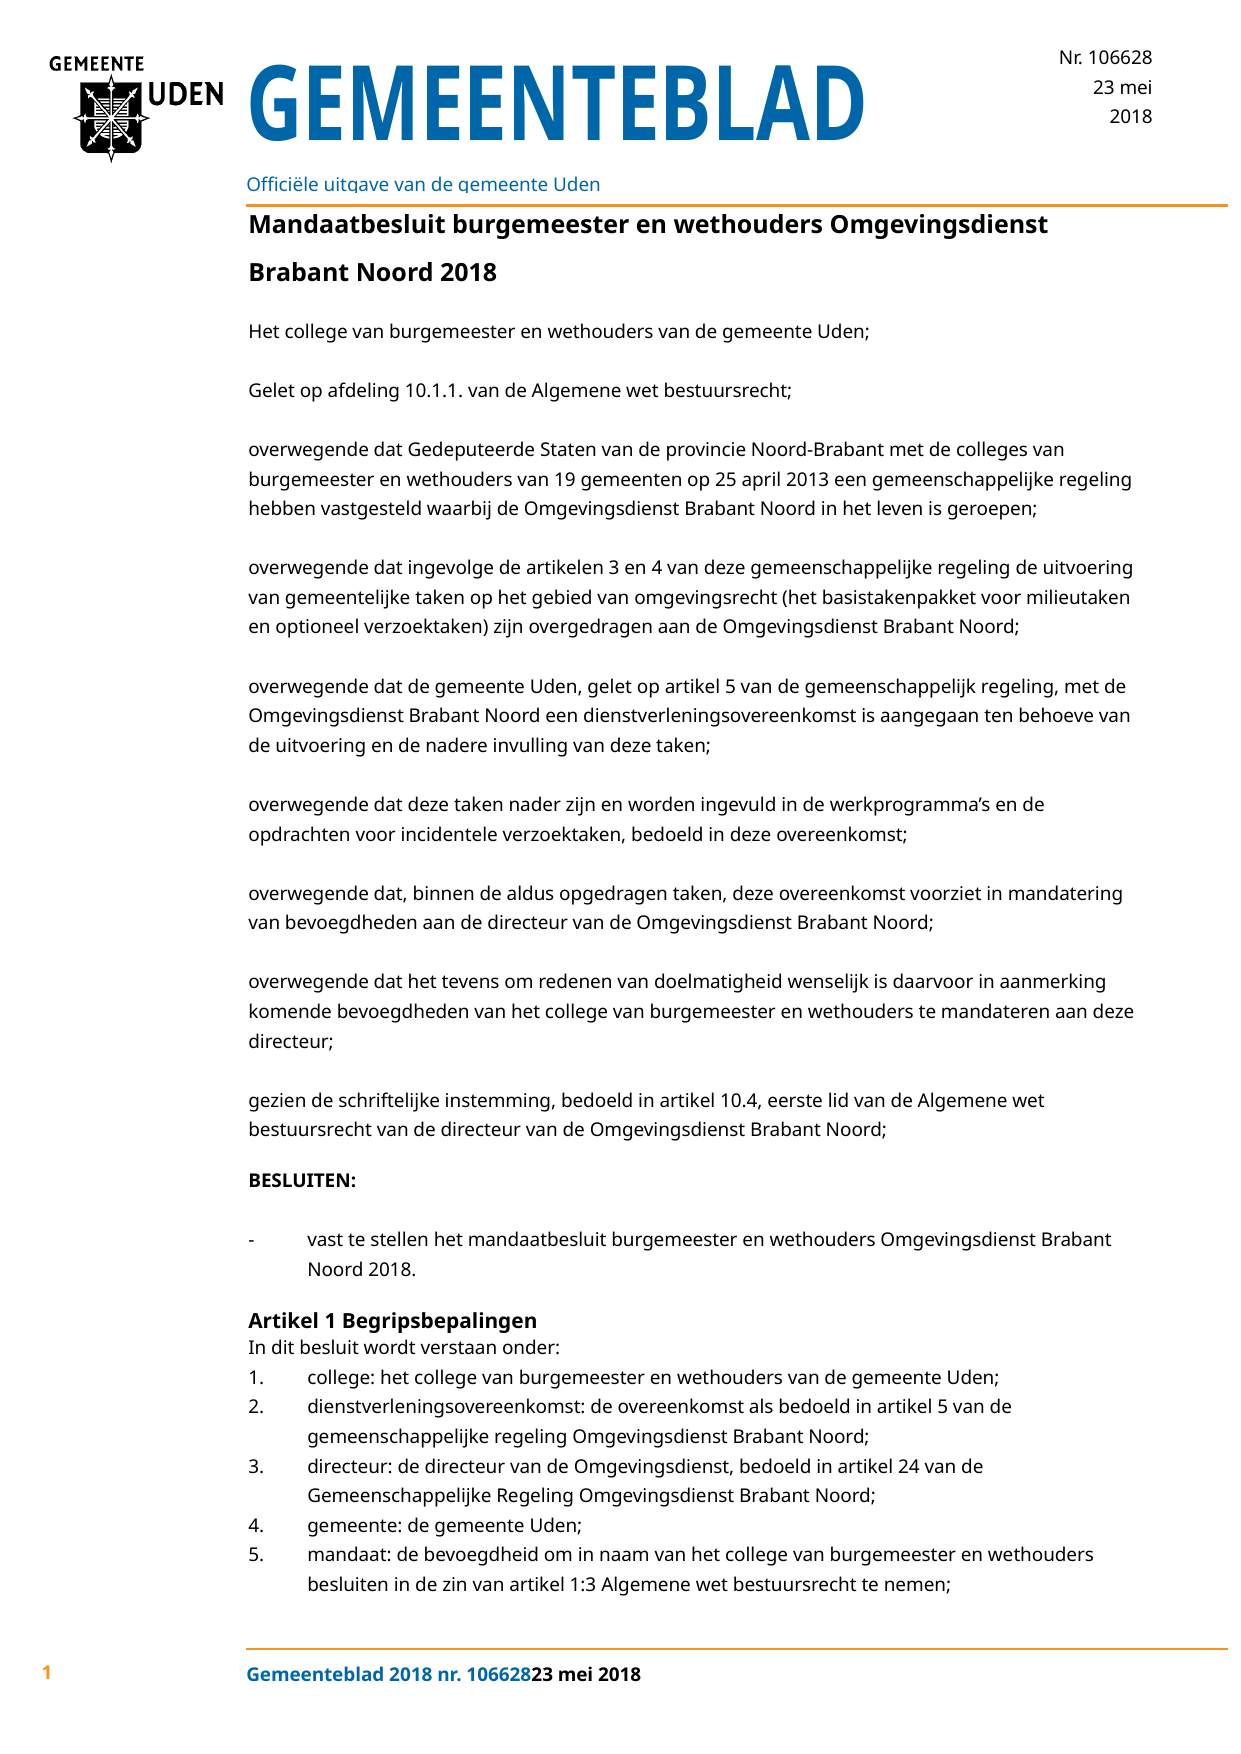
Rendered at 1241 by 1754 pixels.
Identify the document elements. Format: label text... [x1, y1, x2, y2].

list mandaat: de bevoegdheid om in naam van het college van burgemeester en wethouders besluiten in de zin van artikel 1:3 Algemene wet bestuursrecht te nemen; [248, 1542, 1152, 1597]
text Het college van burgemeester en wethouders van de gemeente Uden; [248, 318, 1152, 344]
text overwegende dat het tevens om redenen van doelmatigheid wenselijk is daarvoor in aanmerking komende bevoegdheden van het college van burgemeester en wethouders te mandateren aan deze directeur; [248, 969, 1152, 1054]
text overwegende dat de gemeente Uden, gelet op artikel 5 van de gemeenschappelijk regeling, met de Omgevingsdienst Brabant Noord een dienstverleningsovereenkomst is aangegaan ten behoeve van de uitvoering en de nadere invulling van deze taken; [248, 673, 1152, 758]
list college: het college van burgemeester en wethouders van de gemeente Uden; [248, 1364, 1152, 1390]
text Mandaatbesluit burgemeester en wethouders Omgevingsdienst Brabant Noord 2018 [248, 207, 1152, 288]
list vast te stellen het mandaatbesluit burgemeester en wethouders Omgevingsdienst Brabant Noord 2018. [248, 1226, 1152, 1281]
text gezien de schriftelijke instemming, bedoeld in artikel 10.4, eerste lid van de Algemene wet bestuursrecht van de directeur van de Omgevingsdienst Brabant Noord; [248, 1087, 1152, 1142]
list directeur: de directeur van de Omgevingsdienst, bedoeld in artikel 24 van de Gemeenschappelijke Regeling Omgevingsdienst Brabant Noord; [248, 1453, 1152, 1508]
text en optioneel verzoektaken) zijn overgedragen aan de Omgevingsdienst Brabant Noord; [248, 614, 1152, 639]
text In dit besluit wordt verstaan onder: [248, 1334, 1152, 1360]
picture [41, 47, 231, 172]
list gemeente: de gemeente Uden; [248, 1512, 1152, 1538]
text overwegende dat Gedeputeerde Staten van de provincie Noord-Brabant met de colleges van burgemeester en wethouders van 19 gemeenten op 25 april 2013 een gemeenschappelijke regeling hebben vastgesteld waarbij de Omgevingsdienst Brabant Noord in het leven is geroepen; [248, 436, 1152, 521]
text BESLUITEN: [248, 1167, 1152, 1193]
text overwegende dat deze taken nader zijn en worden ingevuld in de werkprogramma’s en de opdrachten voor incidentele verzoektaken, bedoeld in deze overeenkomst; [248, 791, 1152, 847]
list dienstverleningsovereenkomst: de overeenkomst als bedoeld in artikel 5 van de gemeenschappelijke regeling Omgevingsdienst Brabant Noord; [248, 1394, 1152, 1449]
text overwegende dat ingevolge de artikelen 3 en 4 van deze gemeenschappelijke regeling de uitvoering van gemeentelijke taken op het gebied van omgevingsrecht (het basistakenpakket voor milieutaken [248, 554, 1152, 610]
text Gelet op afdeling 10.1.1. van de Algemene wet bestuursrecht; [248, 377, 1152, 403]
text overwegende dat, binnen de aldus opgedragen taken, deze overeenkomst voorziet in mandatering van bevoegdheden aan de directeur van de Omgevingsdienst Brabant Noord; [248, 880, 1152, 935]
text Artikel 1 Begripsbepalingen [248, 1306, 1152, 1334]
